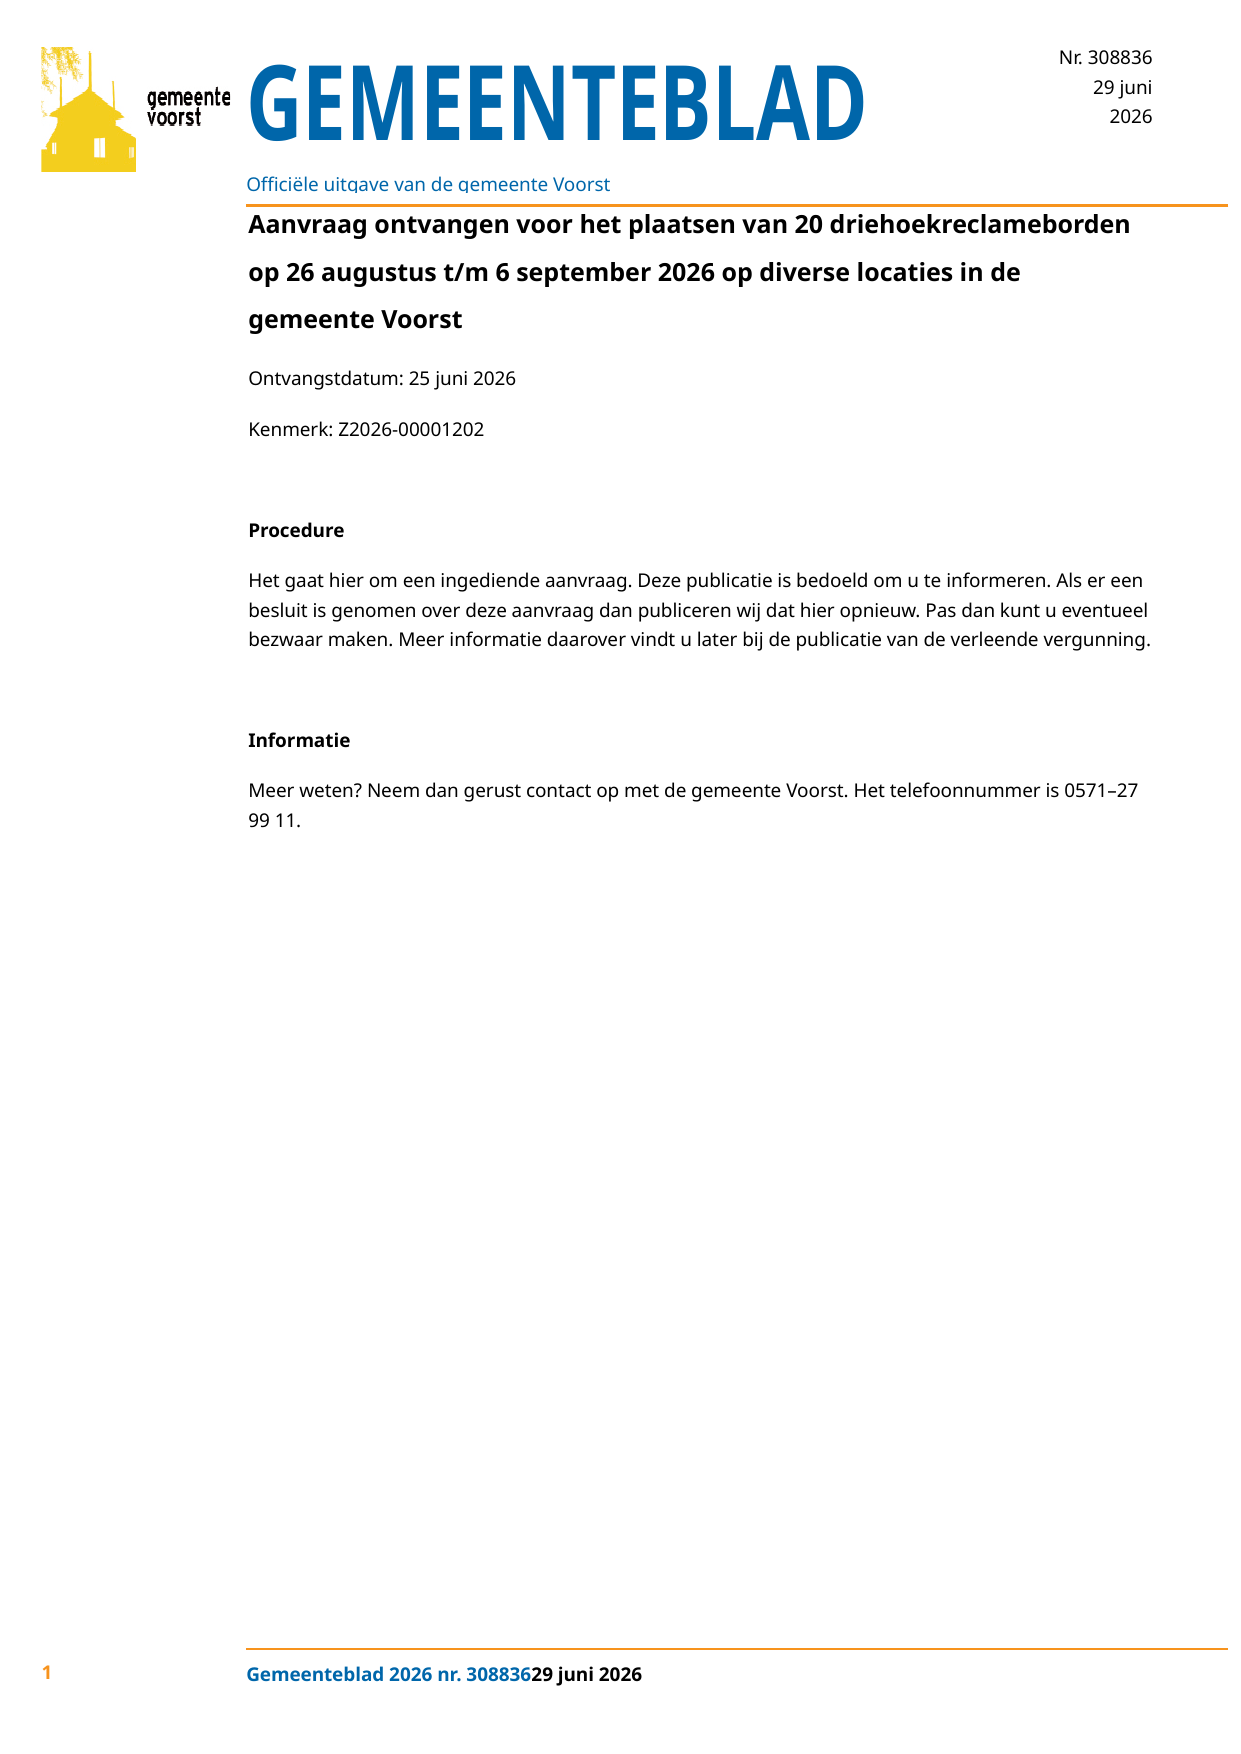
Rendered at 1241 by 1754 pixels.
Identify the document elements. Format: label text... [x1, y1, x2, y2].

text Informatie [248, 727, 1152, 753]
text Procedure [248, 517, 1152, 542]
text Aanvraag ontvangen voor het plaatsen van 20 driehoekreclameborden op 26 augustus t/m 6 september 2026 op diverse locaties in de gemeente Voorst [248, 207, 1152, 336]
picture [41, 47, 231, 172]
text Meer weten? Neem dan gerust contact op met de gemeente Voorst. Het telefoonnummer is 0571–27 99 11. [248, 778, 1152, 833]
text Ontvangstdatum: 25 juni 2026 [248, 366, 1152, 391]
text Kenmerk: Z2026-00001202 [248, 416, 1152, 442]
text Het gaat hier om een ingediende aanvraag. Deze publicatie is bedoeld om u te informeren. Als er een besluit is genomen over deze aanvraag dan publiceren wij dat hier opnieuw. Pas dan kunt u eventueel bezwaar maken. Meer informatie daarover vindt u later bij de publicatie van de verleende vergunning. [248, 567, 1152, 652]
